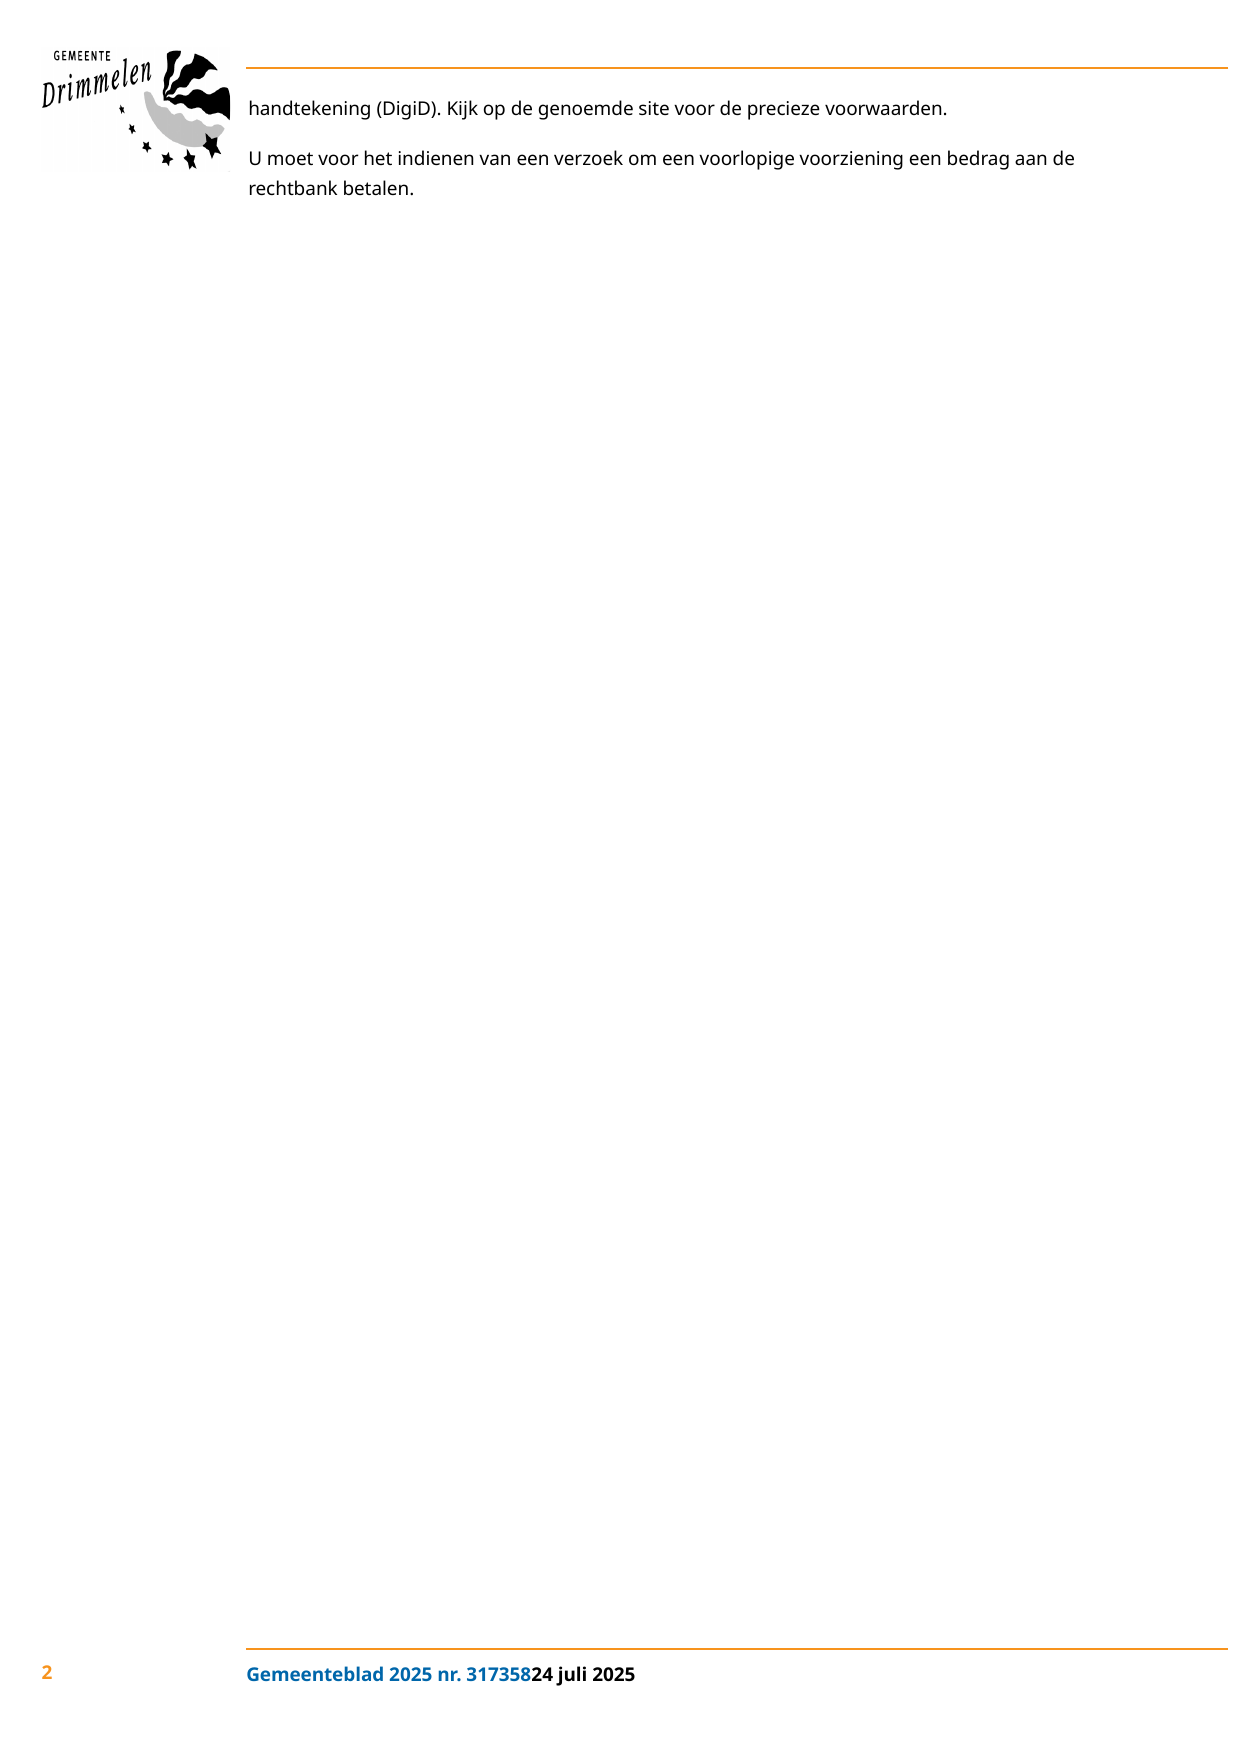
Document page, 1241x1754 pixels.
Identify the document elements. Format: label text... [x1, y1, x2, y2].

picture [41, 47, 231, 172]
text handtekening (DigiD). Kijk op de genoemde site voor de precieze voorwaarden. [248, 95, 1152, 121]
text U moet voor het indienen van een verzoek om een voorlopige voorziening een bedrag aan de rechtbank betalen. [248, 145, 1152, 201]
